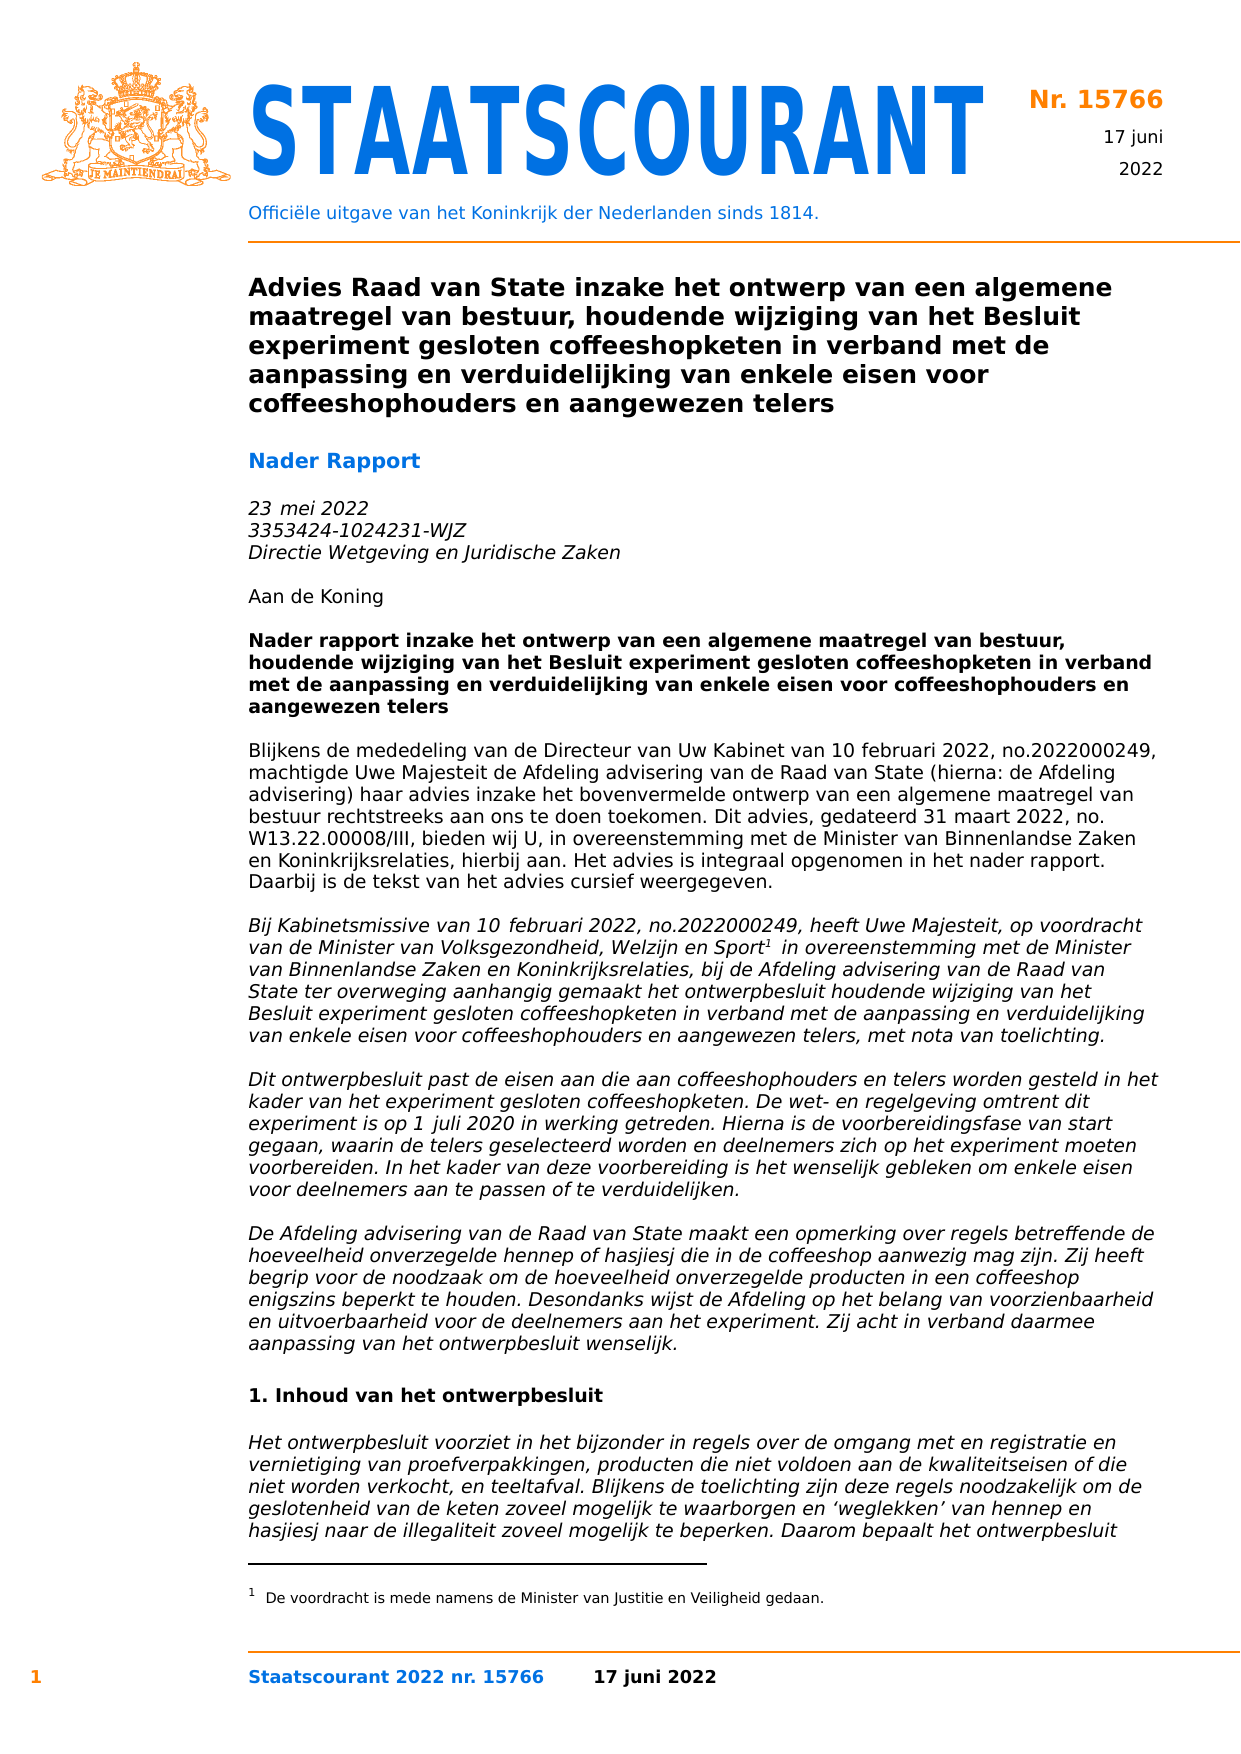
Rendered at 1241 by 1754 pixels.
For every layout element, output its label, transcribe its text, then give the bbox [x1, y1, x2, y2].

text Het ontwerpbesluit voorziet in het bijzonder in regels over de omgang met en registratie en vernietiging van proefverpakkingen, producten die niet voldoen aan de kwaliteitseisen of die niet worden verkocht, en teeltafval. Blijkens de toelichting zijn deze regels noodzakelijk om de geslotenheid van de keten zoveel mogelijk te waarborgen en ‘weglekken’ van hennep en hasjiesj naar de illegaliteit zoveel mogelijk te beperken. Daarom bepaalt het ontwerpbesluit [248, 1432, 1163, 1542]
text 23 mei 2022 [248, 498, 1163, 520]
text 3353424-1024231-WJZ [248, 520, 1163, 542]
table_header [25, 62, 248, 241]
text Aan de Koning [248, 586, 1163, 608]
table_cell Officiële uitgave van het Koninkrijk der Nederlanden sinds 1814. [248, 203, 1240, 241]
text De Afdeling advisering van de Raad van State maakt een opmerking over regels betreffende de hoeveelheid onverzegelde hennep of hasjiesj die in de coffeeshop aanwezig mag zijn. Zij heeft begrip voor de noodzaak om de hoeveelheid onverzegelde producten in een coffeeshop enigszins beperkt te houden. Desondanks wijst de Afdeling op het belang van voorzienbaarheid en uitvoerbaarheid voor de deelnemers aan het experiment. Zij acht in verband daarmee aanpassing van het ontwerpbesluit wenselijk. [248, 1223, 1163, 1355]
text De voordracht is mede namens de Minister van Justitie en Veiligheid gedaan. [248, 1586, 1163, 1608]
table_header Nr. 15766 [998, 62, 1240, 121]
table_header STAATSCOURANT [248, 62, 998, 203]
subtitle Advies Raad van State inzake het ontwerp van een algemene maatregel van bestuur, houdende wijziging van het Besluit experiment gesloten coffeeshopketen in verband met de aanpassing en verduidelijking van enkele eisen voor coffeeshophouders en aangewezen telers [248, 273, 1163, 419]
table_cell 17 juni [998, 121, 1240, 153]
picture [41, 62, 231, 186]
text Directie Wetgeving en Juridische Zaken [248, 542, 1163, 564]
text Bij Kabinetsmissive van 10 februari 2022, no.2022000249, heeft Uwe Majesteit, op voordracht van de Minister van Volksgezondheid, Welzijn en Sport in overeenstemming met de Minister van Binnenlandse Zaken en Koninkrijksrelaties, bij de Afdeling advisering van de Raad van State ter overweging aanhangig gemaakt het ontwerpbesluit houdende wijziging van het Besluit experiment gesloten coffeeshopketen in verband met de aanpassing en verduidelijking van enkele eisen voor coffeeshophouders en aangewezen telers, met nota van toelichting. [248, 915, 1163, 1047]
subtitle 1. Inhoud van het ontwerpbesluit [248, 1385, 1163, 1407]
text Blijkens de mededeling van de Directeur van Uw Kabinet van 10 februari 2022, no.2022000249, machtigde Uwe Majesteit de Afdeling advisering van de Raad van State (hierna: de Afdeling advisering) haar advies inzake het bovenvermelde ontwerp van een algemene maatregel van bestuur rechtstreeks aan ons te doen toekomen. Dit advies, gedateerd 31 maart 2022, no. W13.22.00008/III, bieden wij U, in overeenstemming met de Minister van Binnenlandse Zaken en Koninkrijksrelaties, hierbij aan. Het advies is integraal opgenomen in het nader rapport. Daarbij is de tekst van het advies cursief weergegeven. [248, 739, 1163, 893]
subtitle Nader Rapport [248, 449, 1163, 473]
text Nader rapport inzake het ontwerp van een algemene maatregel van bestuur, houdende wijziging van het Besluit experiment gesloten coffeeshopketen in verband met de aanpassing en verduidelijking van enkele eisen voor coffeeshophouders en aangewezen telers [248, 630, 1163, 718]
table_cell 2022 [998, 153, 1240, 203]
text Dit ontwerpbesluit past de eisen aan die aan coffeeshophouders en telers worden gesteld in het kader van het experiment gesloten coffeeshopketen. De wet- en regelgeving omtrent dit experiment is op 1 juli 2020 in werking getreden. Hierna is de voorbereidingsfase van start gegaan, waarin de telers geselecteerd worden en deelnemers zich op het experiment moeten voorbereiden. In het kader van deze voorbereiding is het wenselijk gebleken om enkele eisen voor deelnemers aan te passen of te verduidelijken. [248, 1069, 1163, 1201]
